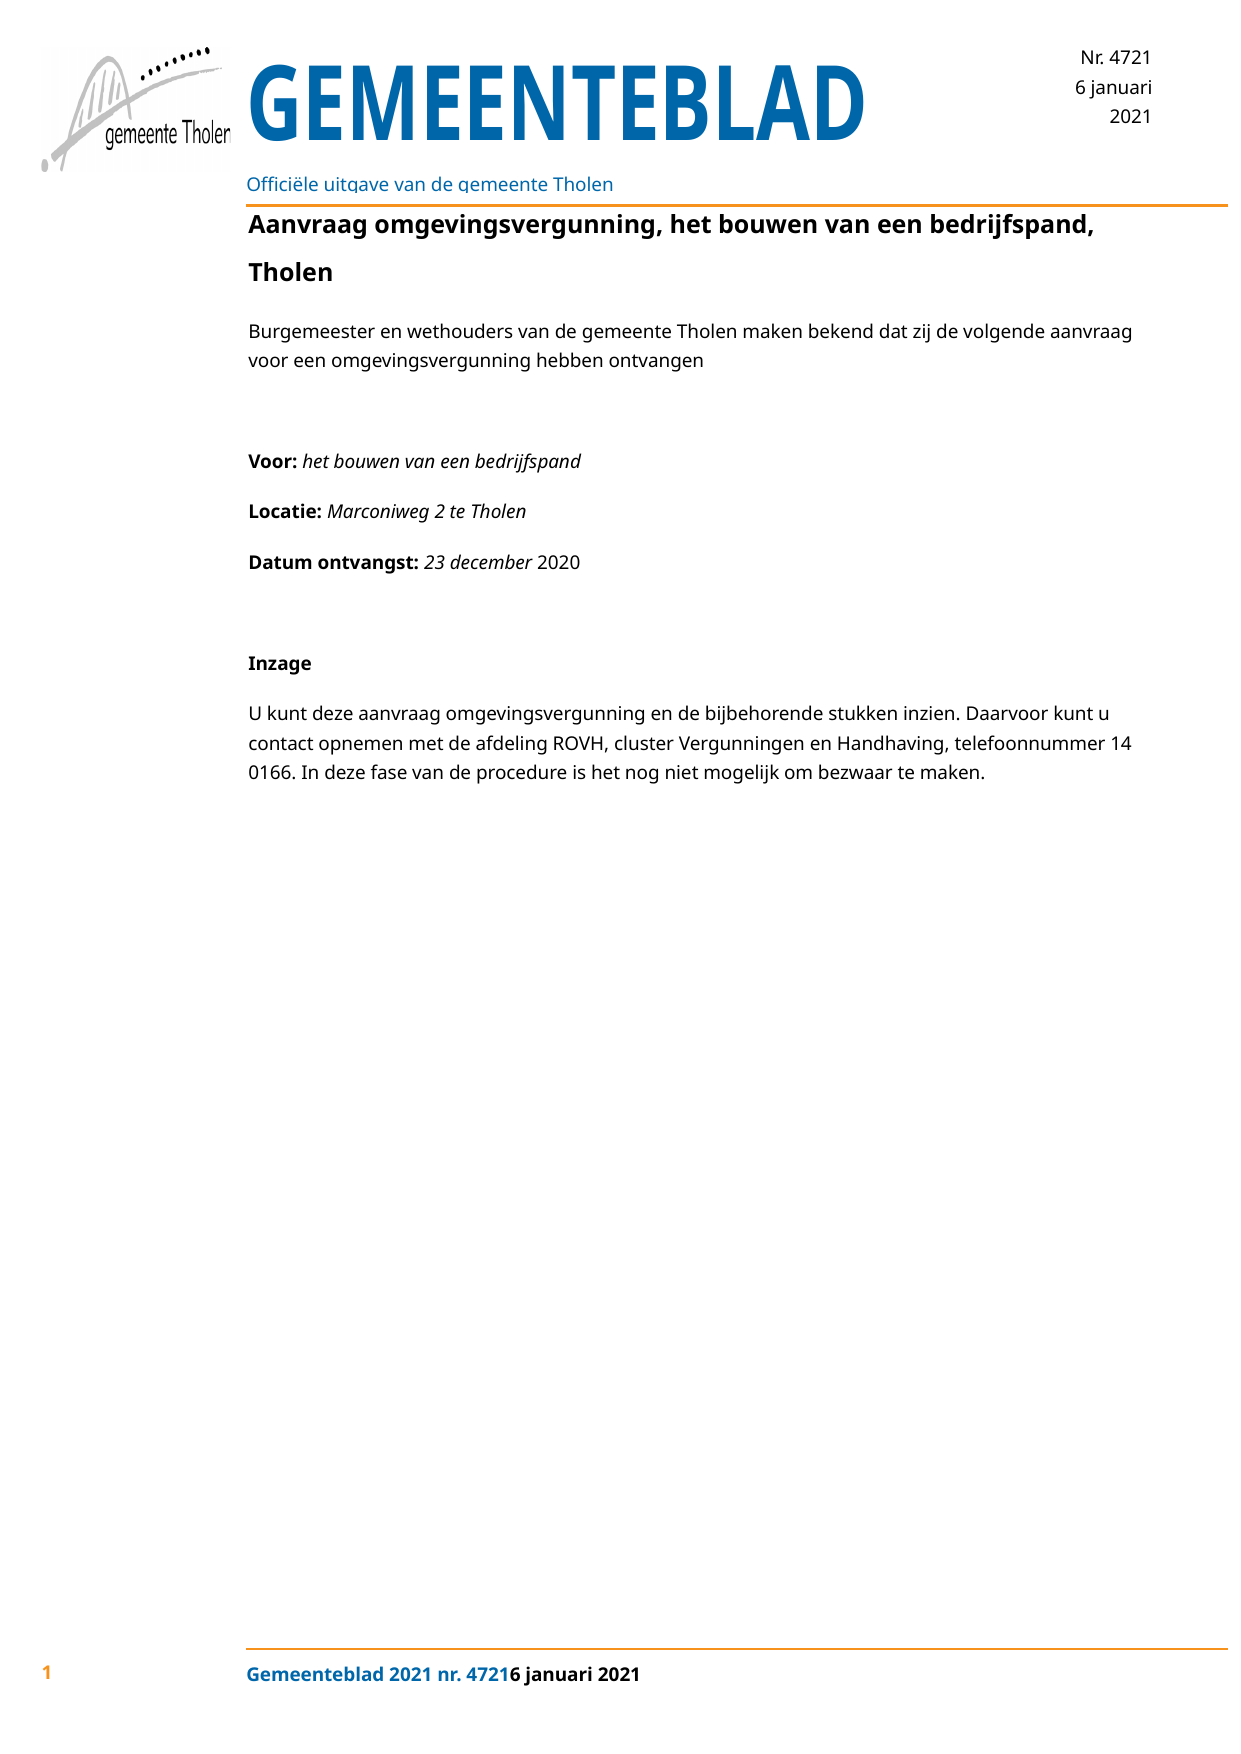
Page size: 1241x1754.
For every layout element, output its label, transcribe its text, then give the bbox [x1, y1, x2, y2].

picture [41, 47, 231, 172]
text Voor: het bouwen van een bedrijfspand [248, 448, 1152, 474]
text Datum ontvangst: 23 december 2020 [248, 549, 1152, 575]
text Burgemeester en wethouders van de gemeente Tholen maken bekend dat zij de volgende aanvraag voor een omgevingsvergunning hebben ontvangen [248, 318, 1152, 373]
text Inzage [248, 650, 1152, 676]
text U kunt deze aanvraag omgevingsvergunning en de bijbehorende stukken inzien. Daarvoor kunt u contact opnemen met de afdeling ROVH, cluster Vergunningen en Handhaving, telefoonnummer 14 0166. In deze fase van de procedure is het nog niet mogelijk om bezwaar te maken. [248, 700, 1152, 785]
text Aanvraag omgevingsvergunning, het bouwen van een bedrijfspand, Tholen [248, 207, 1152, 288]
text Locatie: Marconiweg 2 te Tholen [248, 499, 1152, 524]
